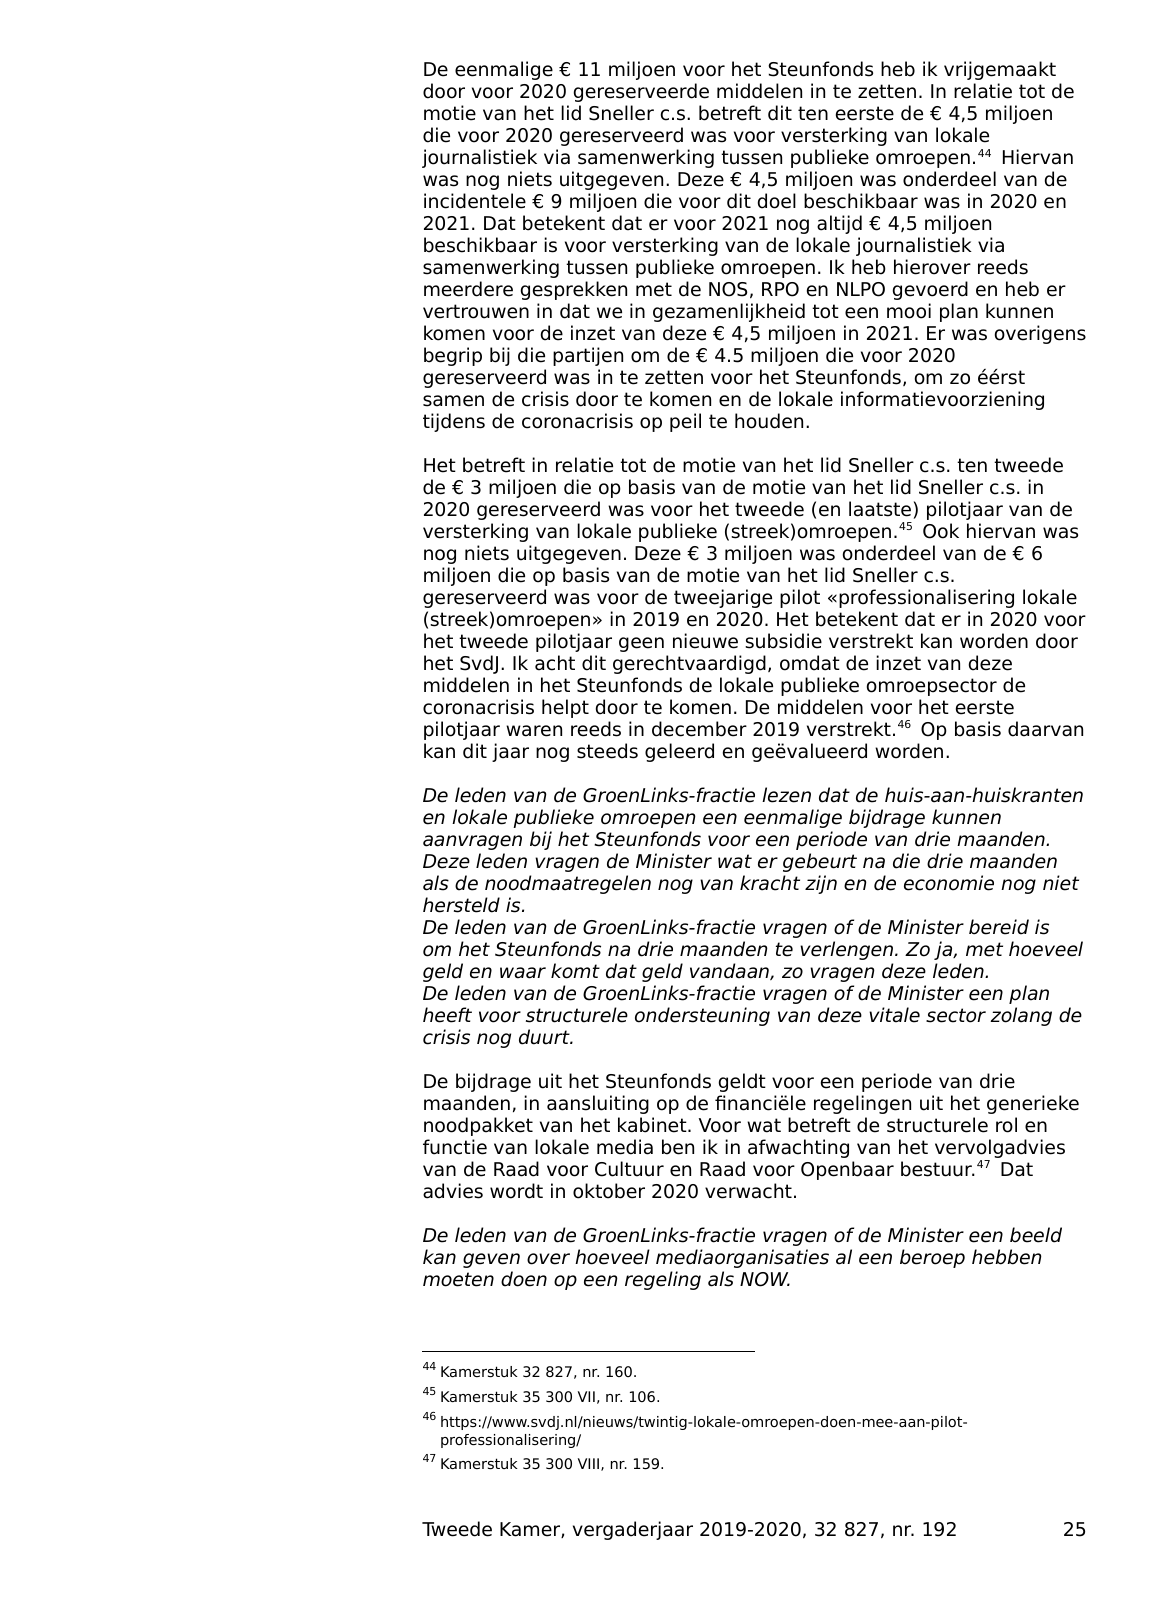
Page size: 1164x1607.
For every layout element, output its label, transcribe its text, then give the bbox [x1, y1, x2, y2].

text Kamerstuk 32 827, nr. 160. [422, 1360, 1087, 1382]
text Het betreft in relatie tot de motie van het lid Sneller c.s. ten tweede de € 3 miljoen die op basis van de motie van het lid Sneller c.s. in 2020 gereserveerd was voor het tweede (en laatste) pilotjaar van de versterking van lokale publieke (streek)omroepen. Ook hiervan was nog niets uitgegeven. Deze € 3 miljoen was onderdeel van de € 6 miljoen die op basis van de motie van het lid Sneller c.s. gereserveerd was voor de tweejarige pilot «professionalisering lokale (streek)omroepen» in 2019 en 2020. Het betekent dat er in 2020 voor het tweede pilotjaar geen nieuwe subsidie verstrekt kan worden door het SvdJ. Ik acht dit gerechtvaardigd, omdat de inzet van deze middelen in het Steunfonds de lokale publieke omroepsector de coronacrisis helpt door te komen. De middelen voor het eerste pilotjaar waren reeds in december 2019 verstrekt. Op basis daarvan kan dit jaar nog steeds geleerd en geëvalueerd worden. [422, 455, 1087, 763]
text https://www.svdj.nl/nieuws/twintig-lokale-omroepen-doen-mee-aan-pilot-professionalisering/ [422, 1410, 1087, 1449]
text Kamerstuk 35 300 VII, nr. 106. [422, 1385, 1087, 1407]
text De leden van de GroenLinks-fractie lezen dat de huis-aan-huiskranten en lokale publieke omroepen een eenmalige bijdrage kunnen aanvragen bij het Steunfonds voor een periode van drie maanden. Deze leden vragen de Minister wat er gebeurt na die drie maanden als de noodmaatregelen nog van kracht zijn en de economie nog niet hersteld is. [422, 785, 1087, 917]
text De leden van de GroenLinks-fractie vragen of de Minister bereid is om het Steunfonds na drie maanden te verlengen. Zo ja, met hoeveel geld en waar komt dat geld vandaan, zo vragen deze leden. [422, 917, 1087, 983]
text De leden van de GroenLinks-fractie vragen of de Minister een plan heeft voor structurele ondersteuning van deze vitale sector zolang de crisis nog duurt. [422, 983, 1087, 1048]
text De bijdrage uit het Steunfonds geldt voor een periode van drie maanden, in aansluiting op de financiële regelingen uit het generieke noodpakket van het kabinet. Voor wat betreft de structurele rol en functie van lokale media ben ik in afwachting van het vervolgadvies van de Raad voor Cultuur en Raad voor Openbaar bestuur. Dat advies wordt in oktober 2020 verwacht. [422, 1071, 1087, 1203]
text De leden van de GroenLinks-fractie vragen of de Minister een beeld kan geven over hoeveel mediaorganisaties al een beroep hebben moeten doen op een regeling als NOW. [422, 1225, 1087, 1291]
text Kamerstuk 35 300 VIII, nr. 159. [422, 1452, 1087, 1474]
text De eenmalige € 11 miljoen voor het Steunfonds heb ik vrijgemaakt door voor 2020 gereserveerde middelen in te zetten. In relatie tot de motie van het lid Sneller c.s. betreft dit ten eerste de € 4,5 miljoen die voor 2020 gereserveerd was voor versterking van lokale journalistiek via samenwerking tussen publieke omroepen. Hiervan was nog niets uitgegeven. Deze € 4,5 miljoen was onderdeel van de incidentele € 9 miljoen die voor dit doel beschikbaar was in 2020 en 2021. Dat betekent dat er voor 2021 nog altijd € 4,5 miljoen beschikbaar is voor versterking van de lokale journalistiek via samenwerking tussen publieke omroepen. Ik heb hierover reeds meerdere gesprekken met de NOS, RPO en NLPO gevoerd en heb er vertrouwen in dat we in gezamenlijkheid tot een mooi plan kunnen komen voor de inzet van deze € 4,5 miljoen in 2021. Er was overigens begrip bij die partijen om de € 4.5 miljoen die voor 2020 gereserveerd was in te zetten voor het Steunfonds, om zo éérst samen de crisis door te komen en de lokale informatievoorziening tijdens de coronacrisis op peil te houden. [422, 59, 1087, 433]
